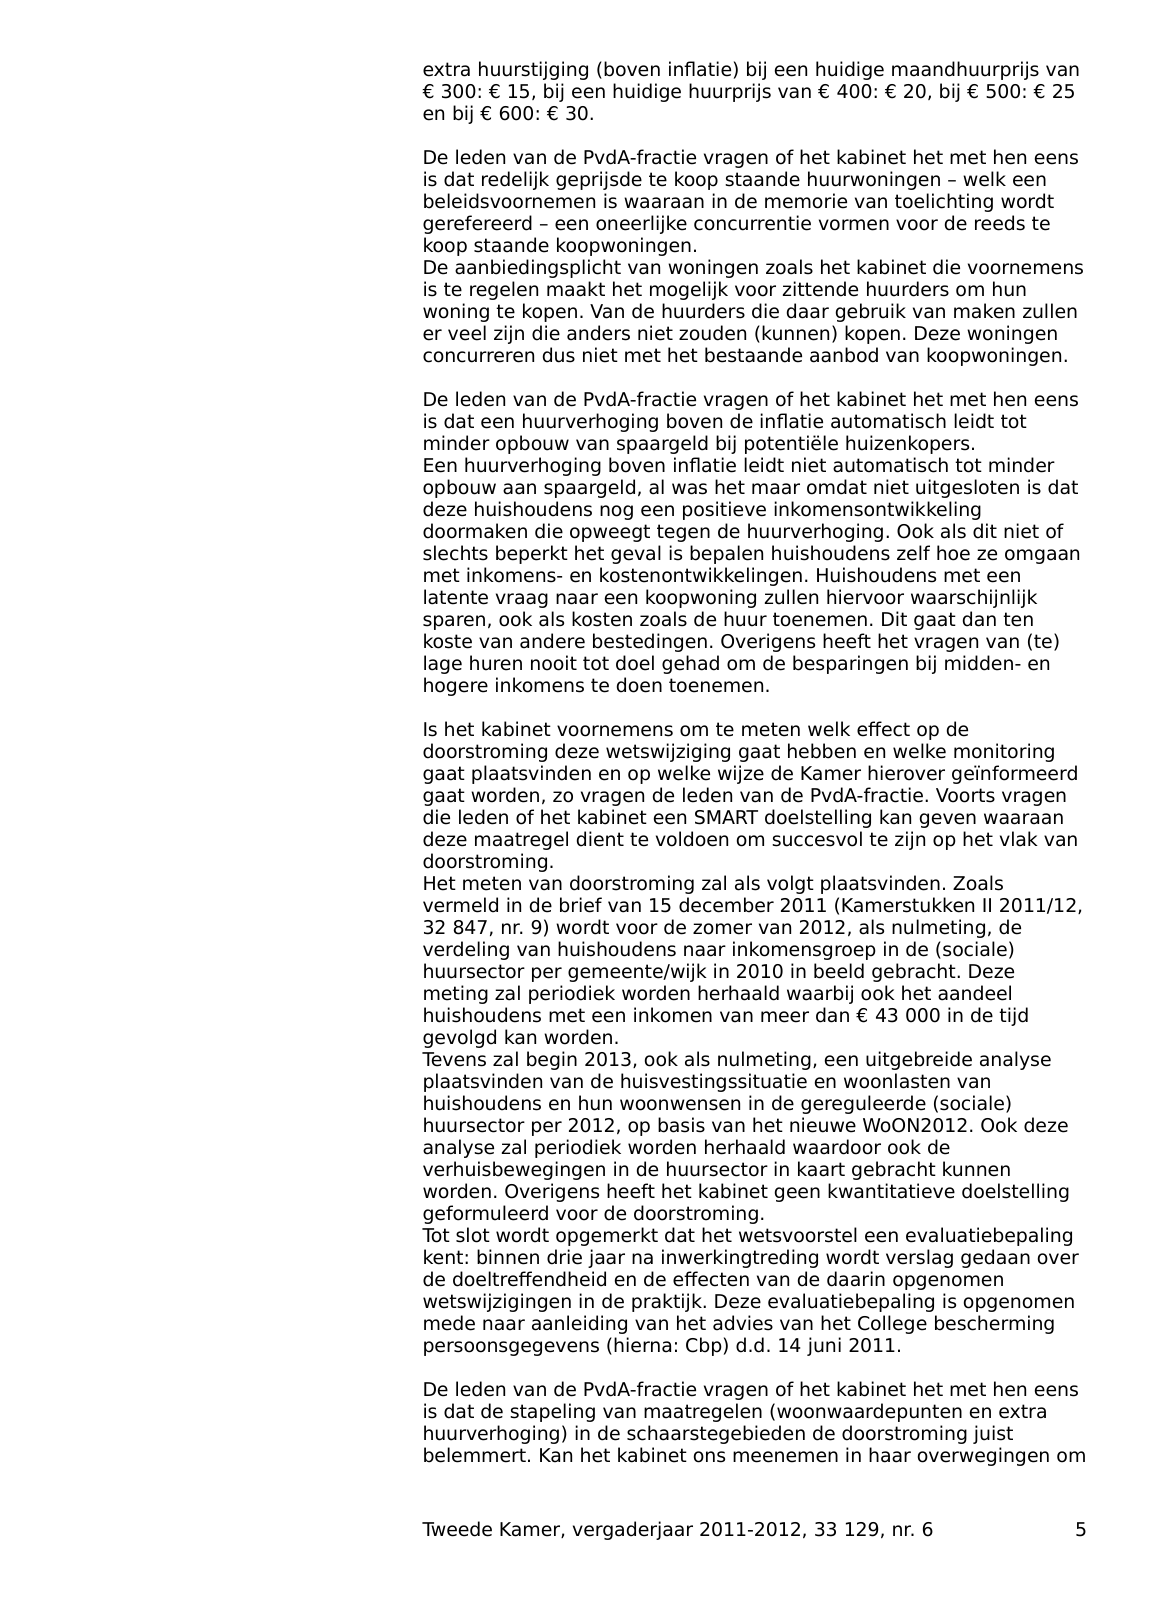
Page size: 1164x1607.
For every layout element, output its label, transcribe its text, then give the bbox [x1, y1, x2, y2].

text Tot slot wordt opgemerkt dat het wetsvoorstel een evaluatiebepaling kent: binnen drie jaar na inwerkingtreding wordt verslag gedaan over de doeltreffendheid en de effecten van de daarin opgenomen wetswijzigingen in de praktijk. Deze evaluatiebepaling is opgenomen mede naar aanleiding van het advies van het College bescherming persoonsgegevens (hierna: Cbp) d.d. 14 juni 2011. [422, 1224, 1087, 1356]
text De leden van de PvdA-fractie vragen of het kabinet het met hen eens is dat redelijk geprijsde te koop staande huurwoningen – welk een beleidsvoornemen is waaraan in de memorie van toelichting wordt gerefereerd – een oneerlijke concurrentie vormen voor de reeds te koop staande koopwoningen. [422, 147, 1087, 257]
text Het meten van doorstroming zal als volgt plaatsvinden. Zoals vermeld in de brief van 15 december 2011 (Kamerstukken II 2011/12, 32 847, nr. 9) wordt voor de zomer van 2012, als nulmeting, de verdeling van huishoudens naar inkomensgroep in de (sociale) huursector per gemeente/wijk in 2010 in beeld gebracht. Deze meting zal periodiek worden herhaald waarbij ook het aandeel huishoudens met een inkomen van meer dan € 43 000 in de tijd gevolgd kan worden. [422, 873, 1087, 1049]
text De aanbiedingsplicht van woningen zoals het kabinet die voornemens is te regelen maakt het mogelijk voor zittende huurders om hun woning te kopen. Van de huurders die daar gebruik van maken zullen er veel zijn die anders niet zouden (kunnen) kopen. Deze woningen concurreren dus niet met het bestaande aanbod van koopwoningen. [422, 257, 1087, 367]
text De leden van de PvdA-fractie vragen of het kabinet het met hen eens is dat de stapeling van maatregelen (woonwaardepunten en extra huurverhoging) in de schaarstegebieden de doorstroming juist belemmert. Kan het kabinet ons meenemen in haar overwegingen om [422, 1379, 1087, 1467]
text Tevens zal begin 2013, ook als nulmeting, een uitgebreide analyse plaatsvinden van de huisvestingssituatie en woonlasten van huishoudens en hun woonwensen in de gereguleerde (sociale) huursector per 2012, op basis van het nieuwe WoON2012. Ook deze analyse zal periodiek worden herhaald waardoor ook de verhuisbewegingen in de huursector in kaart gebracht kunnen worden. Overigens heeft het kabinet geen kwantitatieve doelstelling geformuleerd voor de doorstroming. [422, 1049, 1087, 1224]
text De leden van de PvdA-fractie vragen of het kabinet het met hen eens is dat een huurverhoging boven de inflatie automatisch leidt tot minder opbouw van spaargeld bij potentiële huizenkopers. [422, 389, 1087, 455]
text Is het kabinet voornemens om te meten welk effect op de doorstroming deze wetswijziging gaat hebben en welke monitoring gaat plaatsvinden en op welke wijze de Kamer hierover geïnformeerd gaat worden, zo vragen de leden van de PvdA-fractie. Voorts vragen die leden of het kabinet een SMART doelstelling kan geven waaraan deze maatregel dient te voldoen om succesvol te zijn op het vlak van doorstroming. [422, 719, 1087, 873]
text extra huurstijging (boven inflatie) bij een huidige maandhuurprijs van € 300: € 15, bij een huidige huurprijs van € 400: € 20, bij € 500: € 25 en bij € 600: € 30. [422, 59, 1087, 125]
text Een huurverhoging boven inflatie leidt niet automatisch tot minder opbouw aan spaargeld, al was het maar omdat niet uitgesloten is dat deze huishoudens nog een positieve inkomensontwikkeling doormaken die opweegt tegen de huurverhoging. Ook als dit niet of slechts beperkt het geval is bepalen huishoudens zelf hoe ze omgaan met inkomens- en kostenontwikkelingen. Huishoudens met een latente vraag naar een koopwoning zullen hiervoor waarschijnlijk sparen, ook als kosten zoals de huur toenemen. Dit gaat dan ten koste van andere bestedingen. Overigens heeft het vragen van (te) lage huren nooit tot doel gehad om de besparingen bij midden- en hogere inkomens te doen toenemen. [422, 455, 1087, 697]
